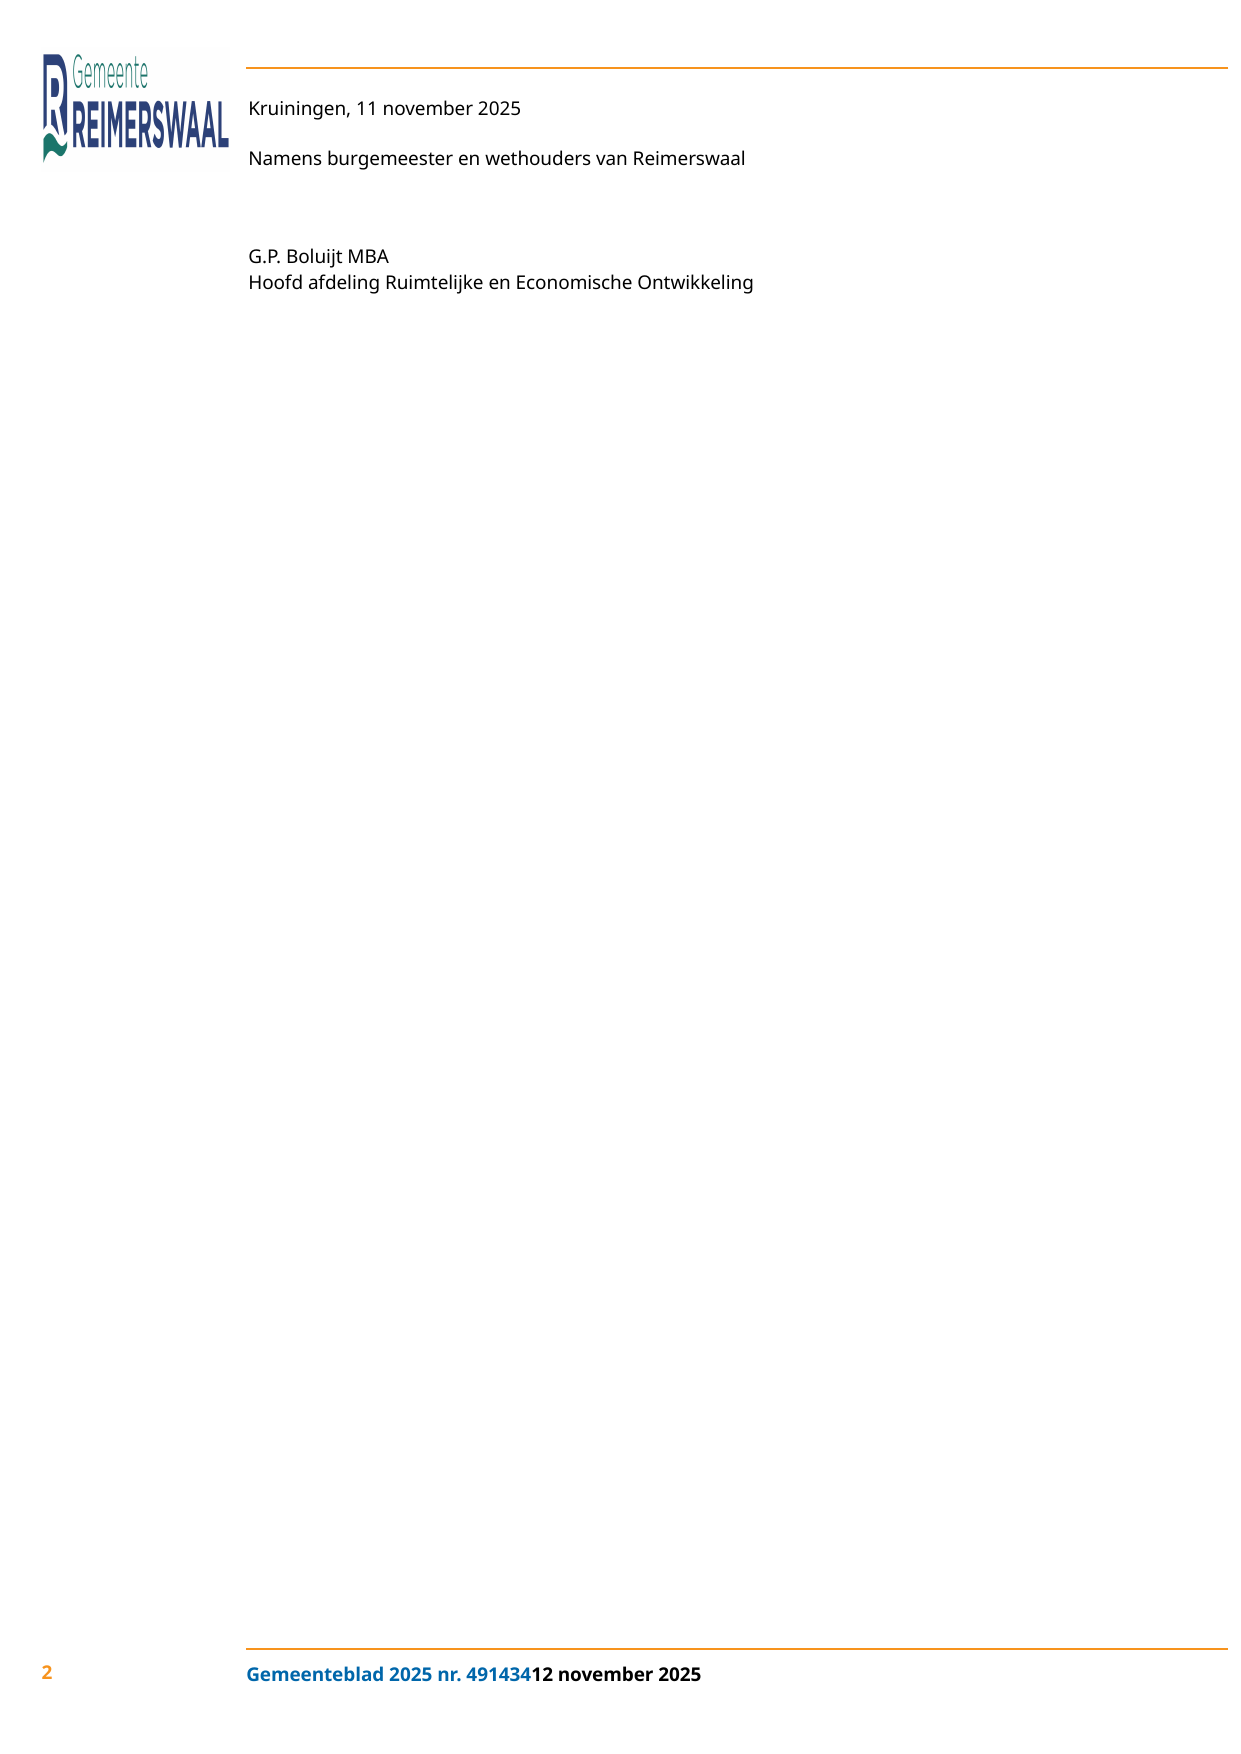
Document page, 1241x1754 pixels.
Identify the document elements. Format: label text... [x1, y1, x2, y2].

picture [41, 47, 231, 172]
text Hoofd afdeling Ruimtelijke en Economische Ontwikkeling [248, 269, 1152, 295]
text Kruiningen, 11 november 2025 [248, 95, 1152, 121]
text Namens burgemeester en wethouders van Reimerswaal [248, 145, 1152, 171]
text G.P. Boluijt MBA [248, 243, 1152, 269]
